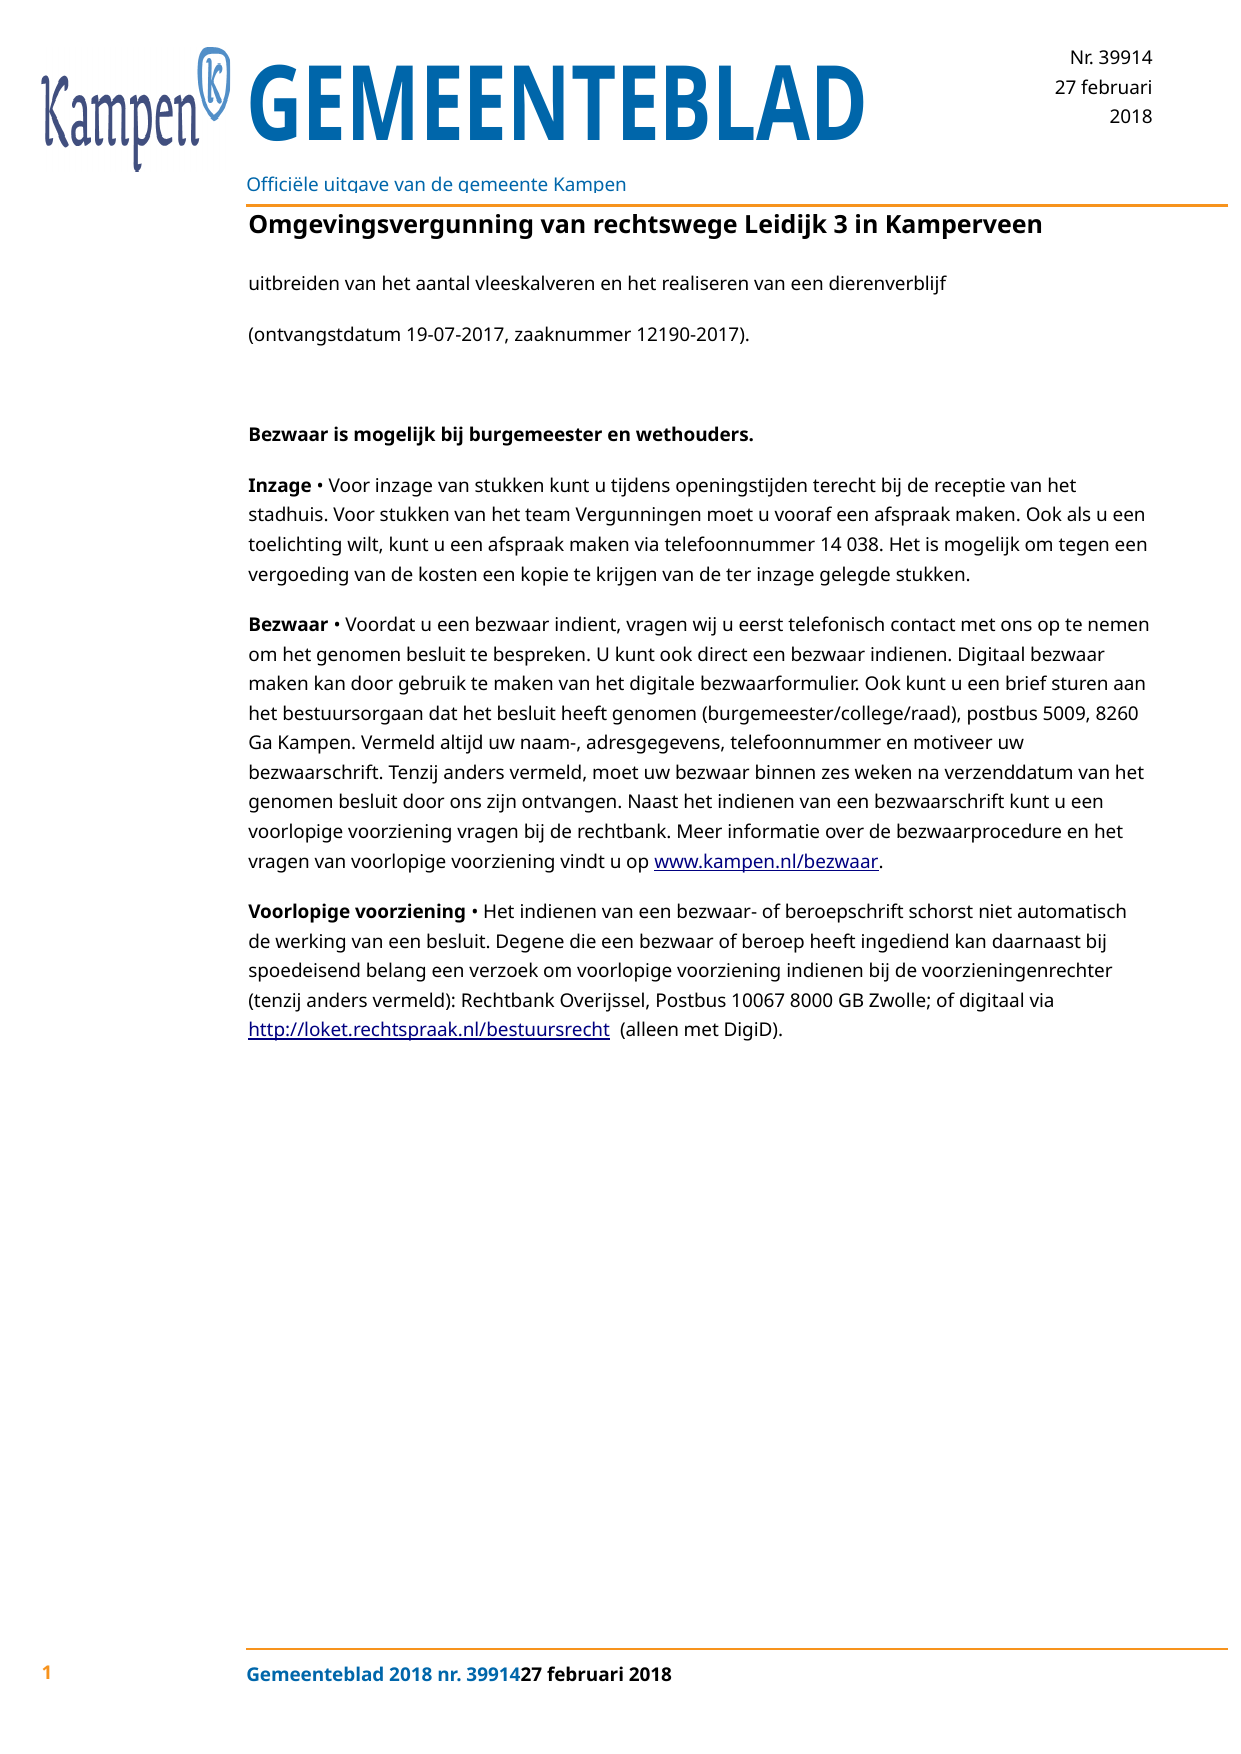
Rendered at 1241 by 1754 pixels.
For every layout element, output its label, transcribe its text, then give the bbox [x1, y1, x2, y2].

picture [41, 47, 231, 172]
text (ontvangstdatum 19-07-2017, zaaknummer 12190-2017). [248, 321, 1152, 346]
text Bezwaar is mogelijk bij burgemeester en wethouders. [248, 422, 1152, 447]
text Omgevingsvergunning van rechtswege Leidijk 3 in Kamperveen [248, 207, 1152, 241]
text Bezwaar • Voordat u een bezwaar indient, vragen wij u eerst telefonisch contact met ons op te nemen om het genomen besluit te bespreken. U kunt ook direct een bezwaar indienen. Digitaal bezwaar maken kan door gebruik te maken van het digitale bezwaarformulier. Ook kunt u een brief sturen aan het bestuursorgaan dat het besluit heeft genomen (burgemeester/college/raad), postbus 5009, 8260 Ga Kampen. Vermeld altijd uw naam-, adresgegevens, telefoonnummer en motiveer uw bezwaarschrift. Tenzij anders vermeld, moet uw bezwaar binnen zes weken na verzenddatum van het genomen besluit door ons zijn ontvangen. Naast het indienen van een bezwaarschrift kunt u een voorlopige voorziening vragen bij de rechtbank. Meer informatie over de bezwaarprocedure en het vragen van voorlopige voorziening vindt u op www.kampen.nl/bezwaar. [248, 611, 1152, 873]
text uitbreiden van het aantal vleeskalveren en het realiseren van een dierenverblijf [248, 270, 1152, 296]
text Voorlopige voorziening • Het indienen van een bezwaar- of beroepschrift schorst niet automatisch de werking van een besluit. Degene die een bezwaar of beroep heeft ingediend kan daarnaast bij spoedeisend belang een verzoek om voorlopige voorziening indienen bij de voorzieningenrechter (tenzij anders vermeld): Rechtbank Overijssel, Postbus 10067 8000 GB Zwolle; of digitaal via http://loket.rechtspraak.nl/bestuursrecht (alleen met DigiD). [248, 898, 1152, 1042]
text Inzage • Voor inzage van stukken kunt u tijdens openingstijden terecht bij de receptie van het stadhuis. Voor stukken van het team Vergunningen moet u vooraf een afspraak maken. Ook als u een toelichting wilt, kunt u een afspraak maken via telefoonnummer 14 038. Het is mogelijk om tegen een vergoeding van de kosten een kopie te krijgen van de ter inzage gelegde stukken. [248, 472, 1152, 586]
